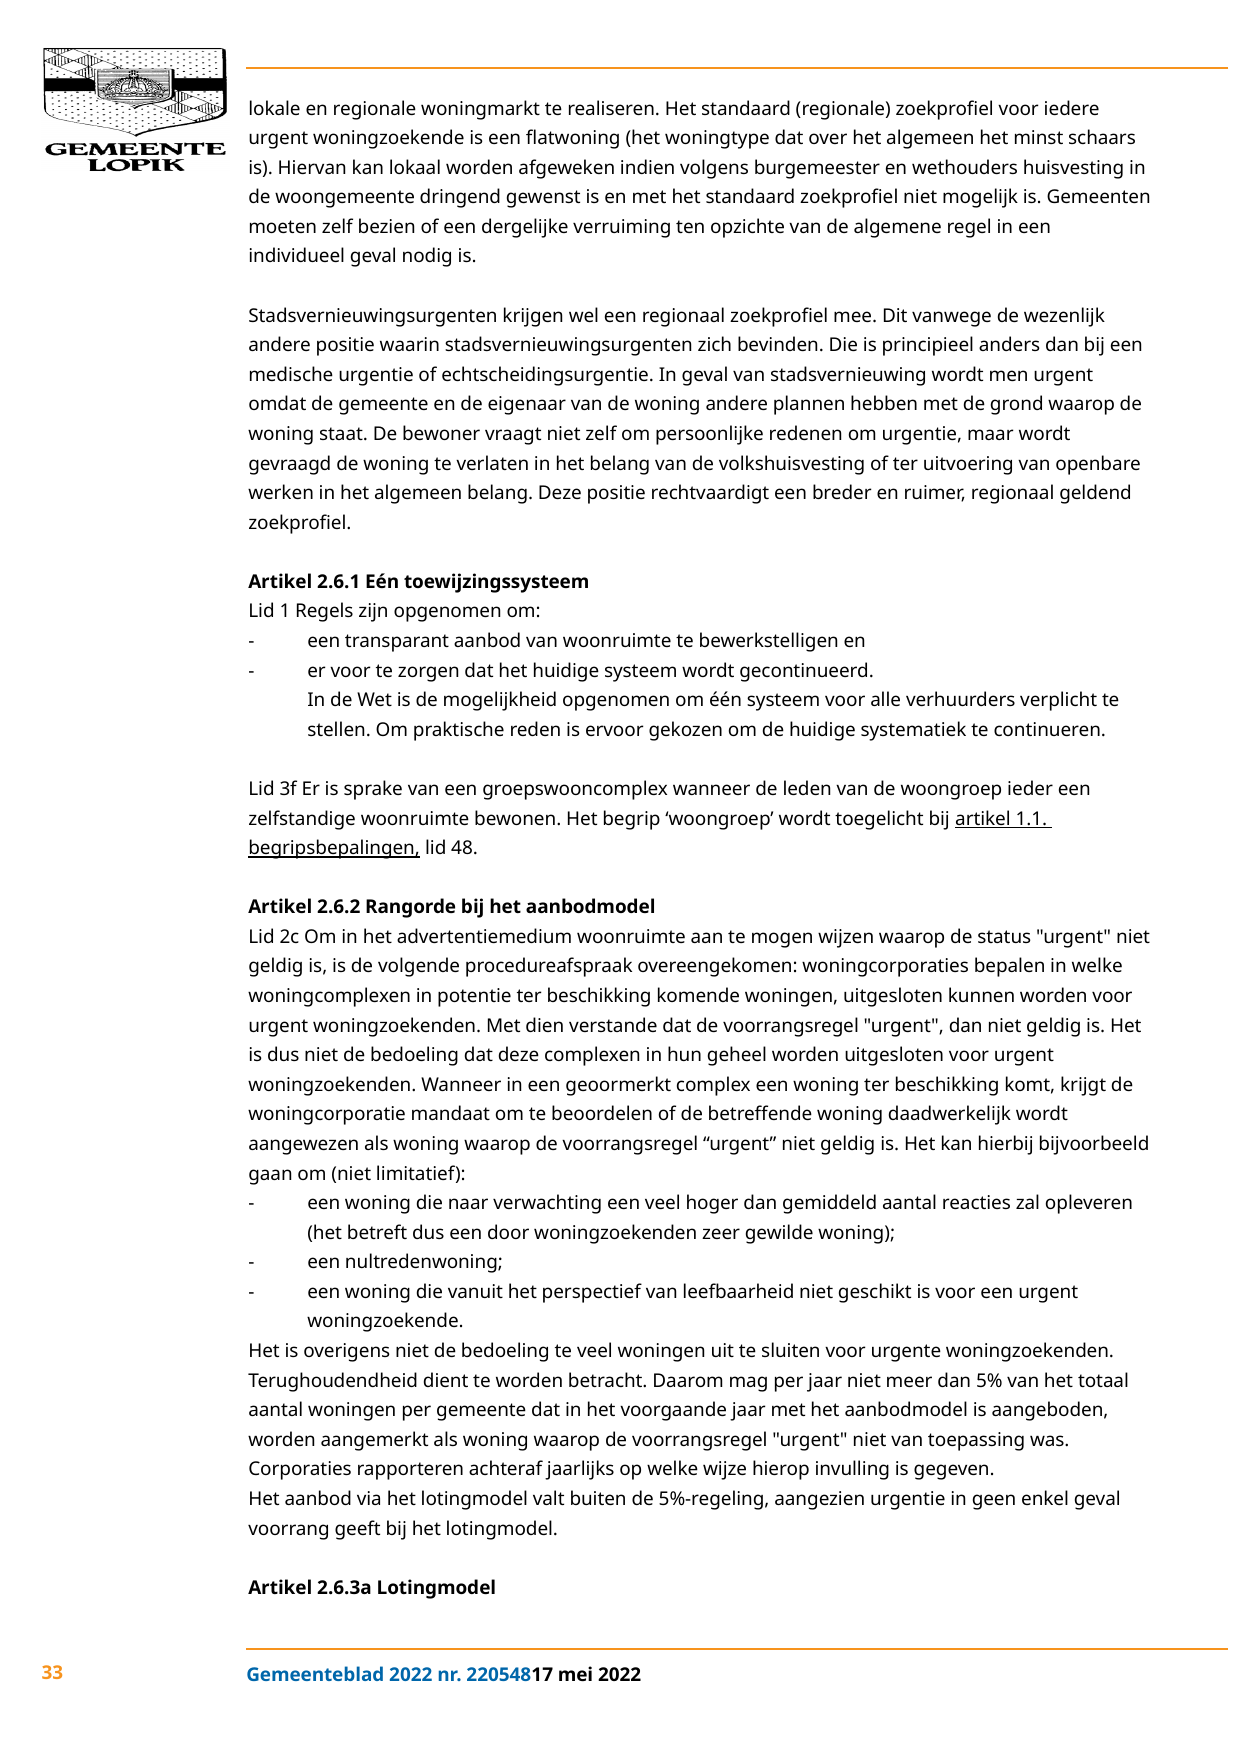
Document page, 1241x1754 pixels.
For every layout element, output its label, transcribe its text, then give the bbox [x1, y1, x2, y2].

list er voor te zorgen dat het huidige systeem wordt gecontinueerd. [248, 657, 1152, 683]
list een nultredenwoning; [248, 1248, 1152, 1274]
text Artikel 2.6.3a Lotingmodel [248, 1574, 1152, 1600]
text Artikel 2.6.1 Eén toewijzingssysteem [248, 568, 1152, 594]
text Lid 2c Om in het advertentiemedium woonruimte aan te mogen wijzen waarop de status "urgent" niet geldig is, is de volgende procedureafspraak overeengekomen: woningcorporaties bepalen in welke woningcomplexen in potentie ter beschikking komende woningen, uitgesloten kunnen worden voor urgent woningzoekenden. Met dien verstande dat de voorrangsregel "urgent", dan niet geldig is. Het is dus niet de bedoeling dat deze complexen in hun geheel worden uitgesloten voor urgent woningzoekenden. Wanneer in een geoormerkt complex een woning ter beschikking komt, krijgt de woningcorporatie mandaat om te beoordelen of de betreffende woning daadwerkelijk wordt aangewezen als woning waarop de voorrangsregel “urgent” niet geldig is. Het kan hierbij bijvoorbeeld gaan om (niet limitatief): [248, 923, 1152, 1186]
list een woning die naar verwachting een veel hoger dan gemiddeld aantal reacties zal opleveren (het betreft dus een door woningzoekenden zeer gewilde woning); [248, 1189, 1152, 1245]
text Stadsvernieuwingsurgenten krijgen wel een regionaal zoekprofiel mee. Dit vanwege de wezenlijk andere positie waarin stadsvernieuwingsurgenten zich bevinden. Die is principieel anders dan bij een medische urgentie of echtscheidingsurgentie. In geval van stadsvernieuwing wordt men urgent omdat de gemeente en de eigenaar van de woning andere plannen hebben met de grond waarop de woning staat. De bewoner vraagt niet zelf om persoonlijke redenen om urgentie, maar wordt gevraagd de woning te verlaten in het belang van de volkshuisvesting of ter uitvoering van openbare werken in het algemeen belang. Deze positie rechtvaardigt een breder en ruimer, regionaal geldend zoekprofiel. [248, 302, 1152, 535]
text Het is overigens niet de bedoeling te veel woningen uit te sluiten voor urgente woningzoekenden. Terughoudendheid dient te worden betracht. Daarom mag per jaar niet meer dan 5% van het totaal aantal woningen per gemeente dat in het voorgaande jaar met het aanbodmodel is aangeboden, worden aangemerkt als woning waarop de voorrangsregel "urgent" niet van toepassing was. Corporaties rapporteren achteraf jaarlijks op welke wijze hierop invulling is gegeven. [248, 1337, 1152, 1481]
list een transparant aanbod van woonruimte te bewerkstelligen en [248, 627, 1152, 653]
text Het aanbod via het lotingmodel valt buiten de 5%-regeling, aangezien urgentie in geen enkel geval voorrang geeft bij het lotingmodel. [248, 1485, 1152, 1541]
list een woning die vanuit het perspectief van leefbaarheid niet geschikt is voor een urgent woningzoekende. [248, 1278, 1152, 1333]
text Lid 3f Er is sprake van een groepswooncomplex wanneer de leden van de woongroep ieder een zelfstandige woonruimte bewonen. Het begrip ‘woongroep’ wordt toegelicht bij artikel 1.1. begripsbepalingen, lid 48. [248, 775, 1152, 860]
text lokale en regionale woningmarkt te realiseren. Het standaard (regionale) zoekprofiel voor iedere urgent woningzoekende is een flatwoning (het woningtype dat over het algemeen het minst schaars is). Hiervan kan lokaal worden afgeweken indien volgens burgemeester en wethouders huisvesting in de woongemeente dringend gewenst is en met het standaard zoekprofiel niet mogelijk is. Gemeenten moeten zelf bezien of een dergelijke verruiming ten opzichte van de algemene regel in een individueel geval nodig is. [248, 95, 1152, 268]
list In de Wet is de mogelijkheid opgenomen om één systeem voor alle verhuurders verplicht te stellen. Om praktische reden is ervoor gekozen om de huidige systematiek te continueren. [248, 686, 1152, 742]
text Artikel 2.6.2 Rangorde bij het aanbodmodel [248, 893, 1152, 919]
text Lid 1 Regels zijn opgenomen om: [248, 598, 1152, 623]
picture [41, 47, 231, 172]
